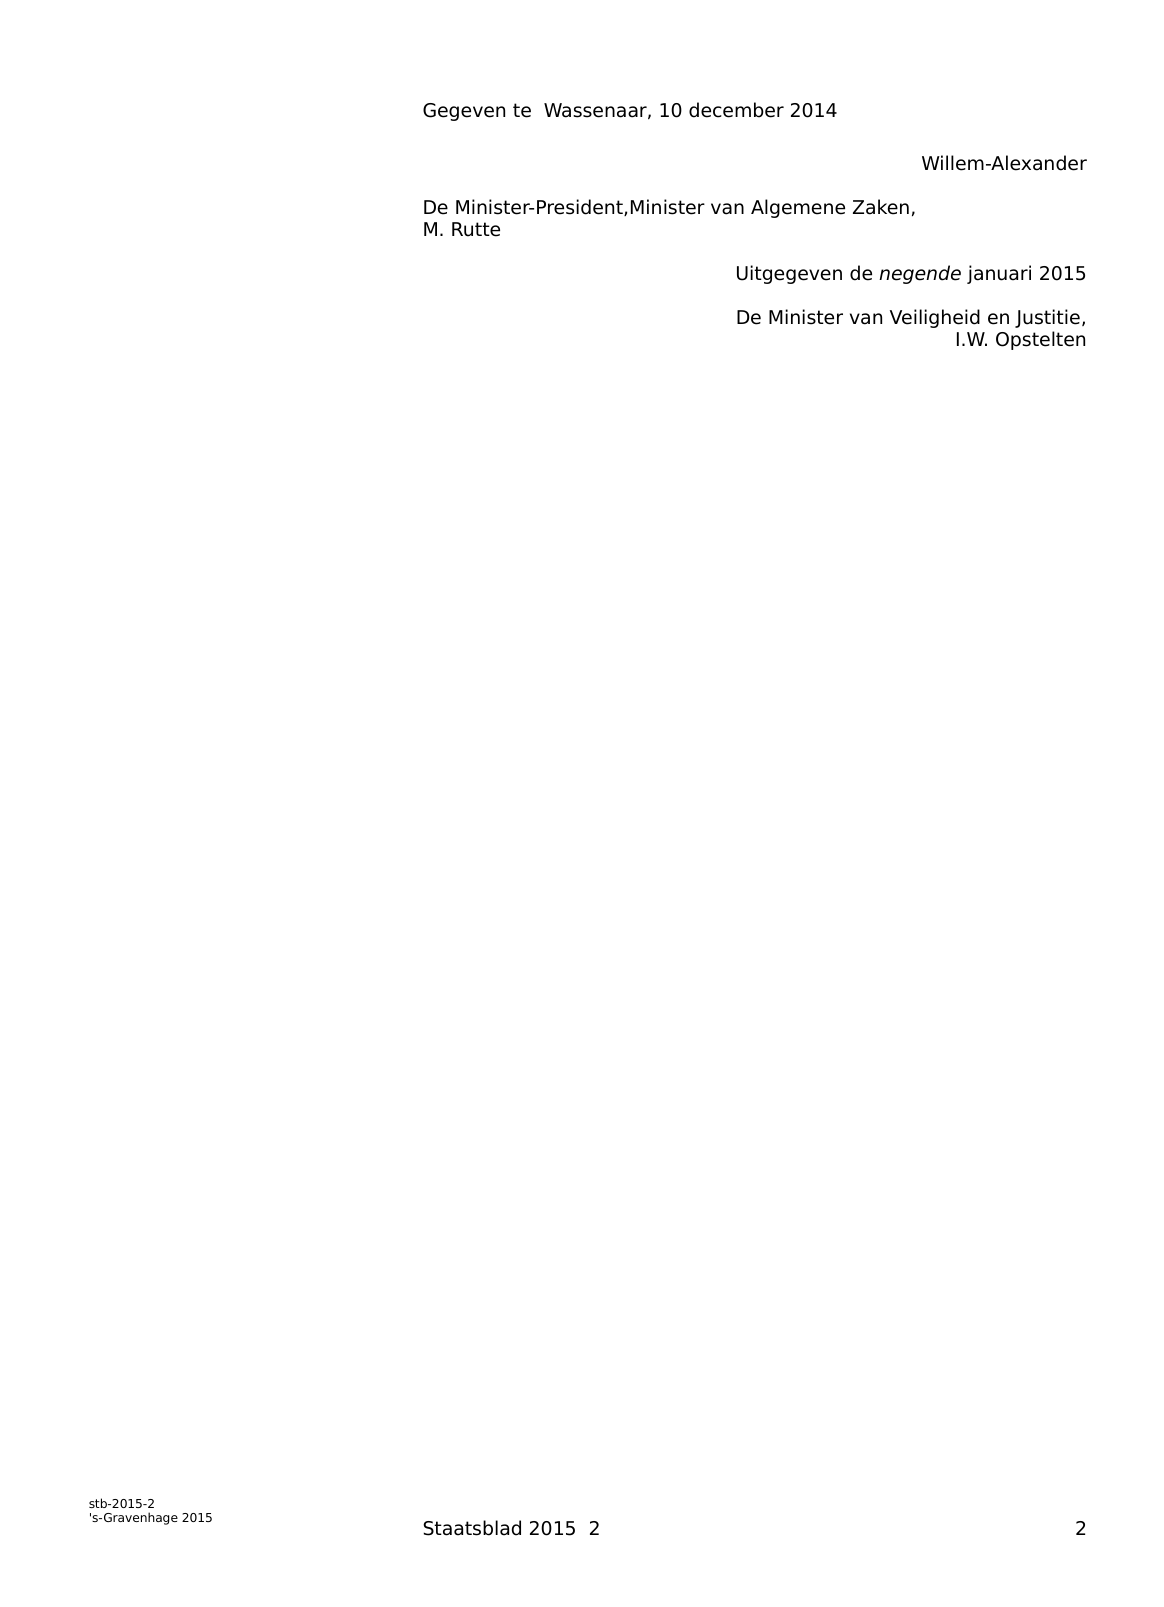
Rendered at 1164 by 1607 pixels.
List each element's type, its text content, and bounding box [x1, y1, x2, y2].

text Gegeven te Wassenaar, 10 december 2014 [422, 100, 1087, 122]
text 's-Gravenhage 2015 [88, 1511, 323, 1525]
text Uitgegeven de negende januari 2015 [422, 263, 1087, 285]
text De Minister van Veiligheid en Justitie, I.W. Opstelten [422, 307, 1087, 351]
text De Minister-President,Minister van Algemene Zaken, M. Rutte [422, 197, 1087, 241]
text Willem-Alexander [422, 152, 1087, 174]
text stb-2015-2 [88, 1497, 323, 1511]
